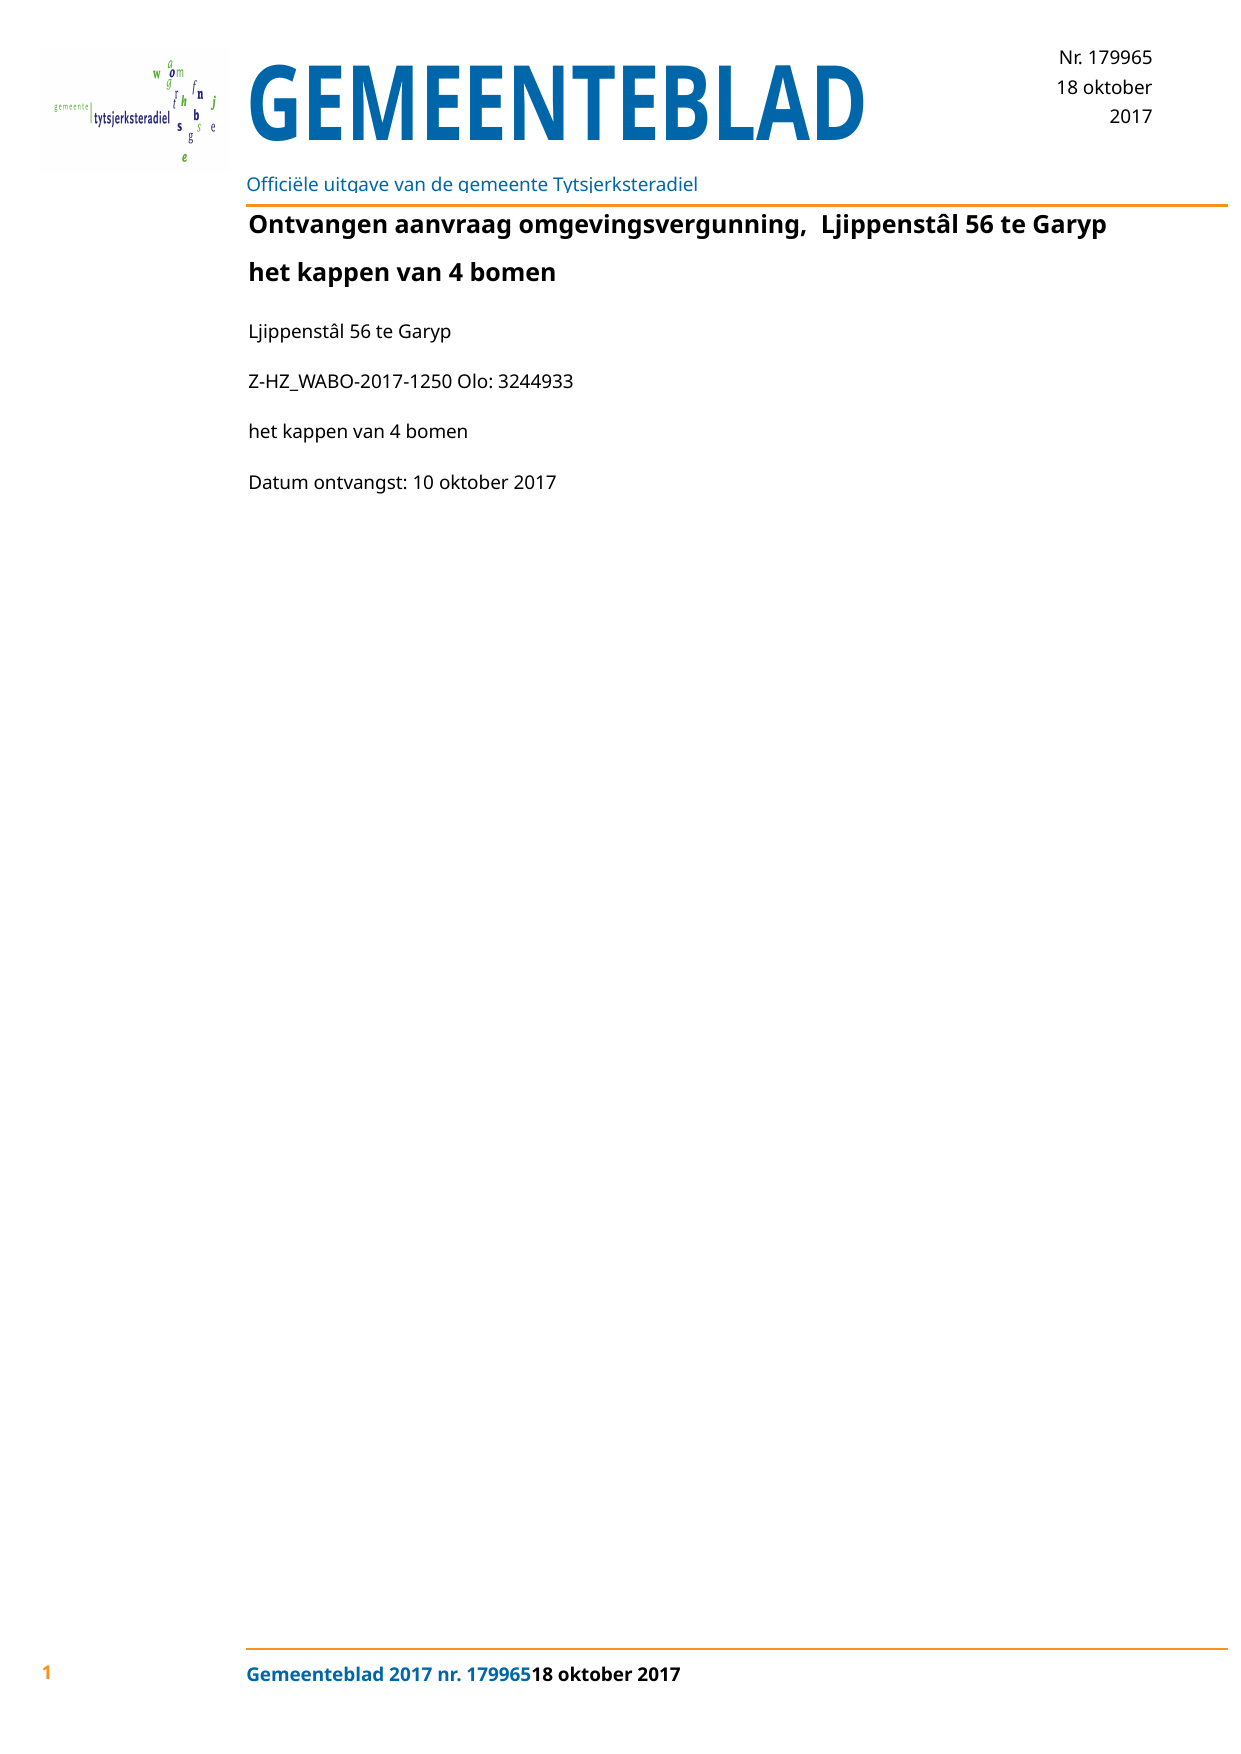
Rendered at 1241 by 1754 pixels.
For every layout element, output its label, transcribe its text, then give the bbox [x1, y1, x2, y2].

text Z-HZ_WABO-2017-1250 Olo: 3244933 [248, 368, 1152, 394]
text Ljippenstâl 56 te Garyp [248, 318, 1152, 344]
text Datum ontvangst: 10 oktober 2017 [248, 469, 1152, 495]
text het kappen van 4 bomen [248, 419, 1152, 444]
picture [41, 47, 231, 172]
text Ontvangen aanvraag omgevingsvergunning, Ljippenstâl 56 te Garyp het kappen van 4 bomen [248, 207, 1152, 288]
